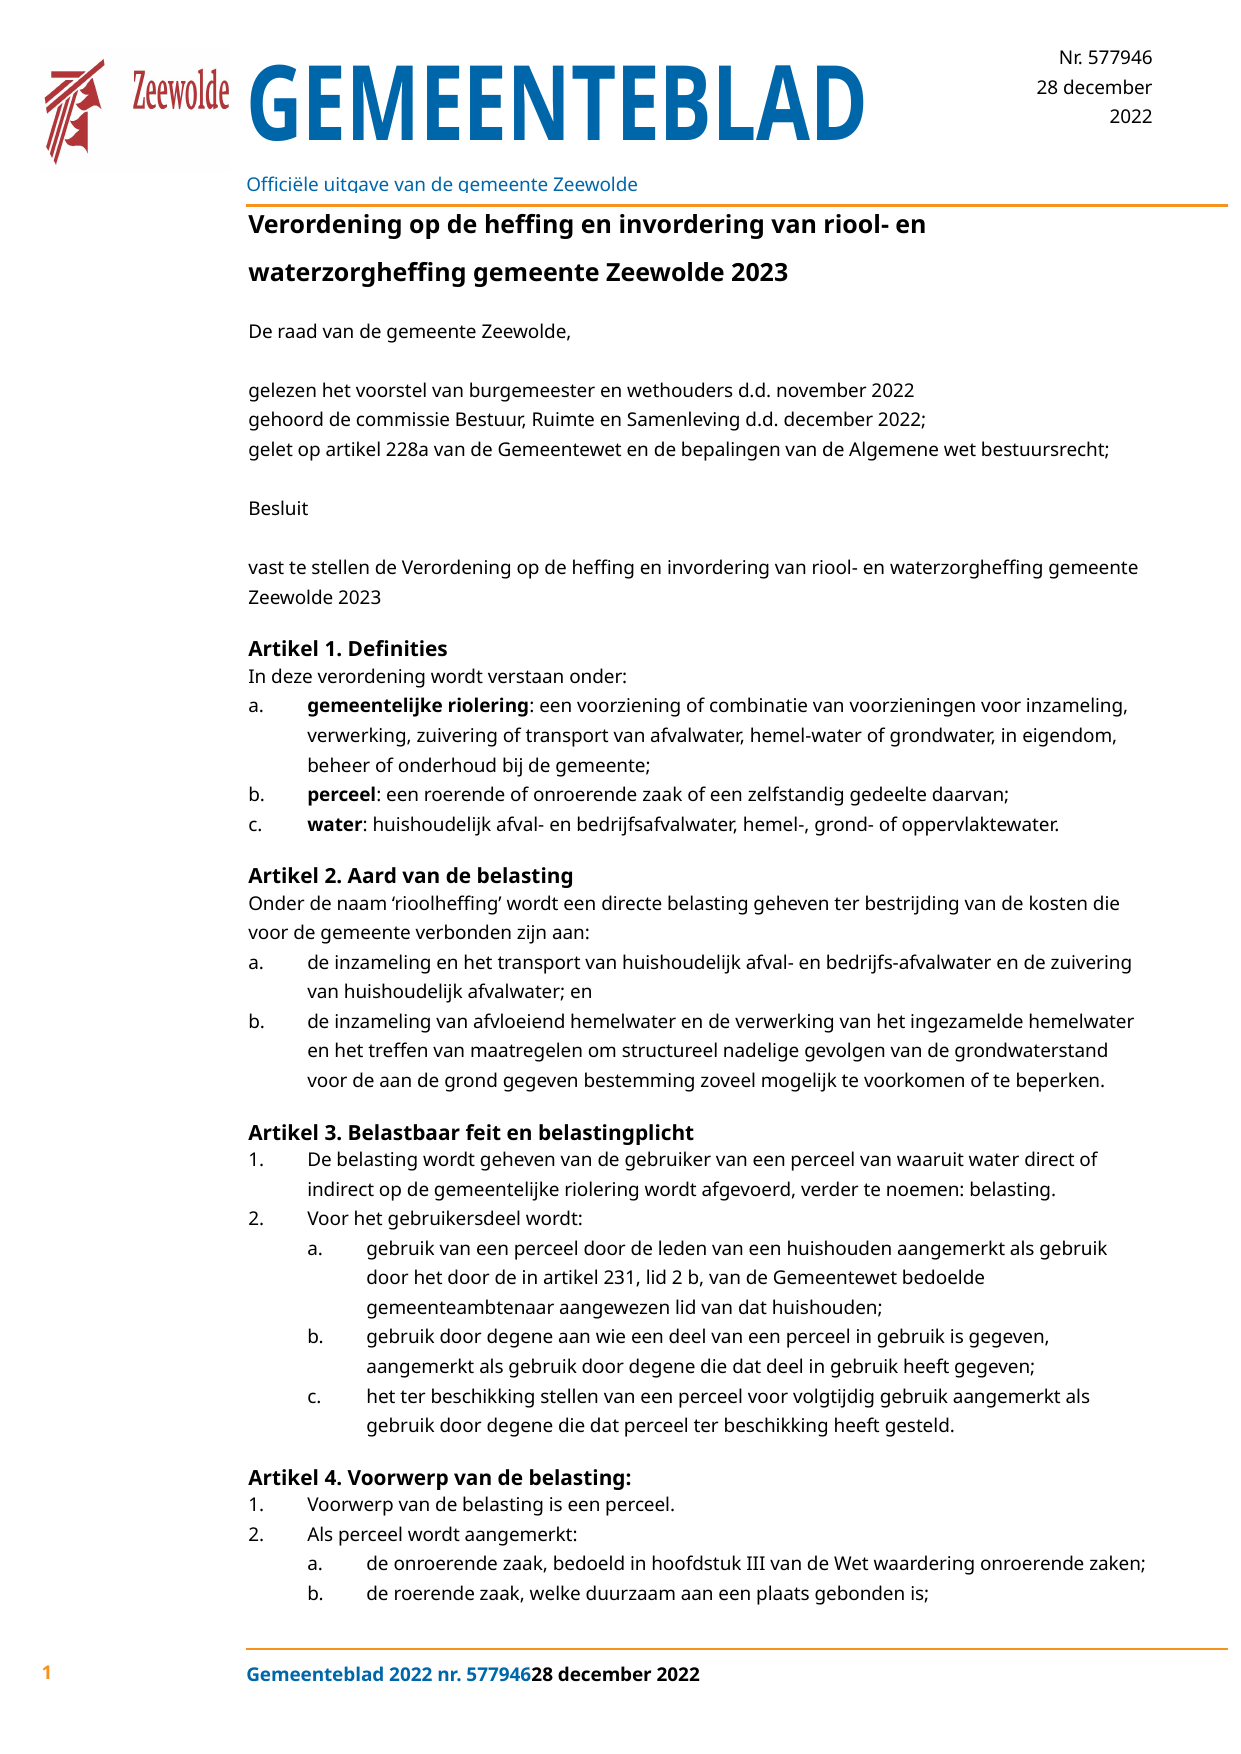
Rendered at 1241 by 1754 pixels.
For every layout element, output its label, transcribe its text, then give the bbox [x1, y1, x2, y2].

list gebruik door degene aan wie een deel van een perceel in gebruik is gegeven, aangemerkt als gebruik door degene die dat deel in gebruik heeft gegeven; [307, 1324, 1152, 1379]
text Artikel 3. Belastbaar feit en belastingplicht [248, 1118, 1152, 1146]
list De belasting wordt geheven van de gebruiker van een perceel van waaruit water direct of indirect op de gemeentelijke riolering wordt afgevoerd, verder te noemen: belasting. [248, 1146, 1152, 1201]
list de inzameling en het transport van huishoudelijk afval- en bedrijfs-afvalwater en de zuivering van huishoudelijk afvalwater; en [248, 949, 1152, 1004]
text Artikel 1. Definities [248, 634, 1152, 663]
text Besluit [248, 495, 1152, 521]
list het ter beschikking stellen van een perceel voor volgtijdig gebruik aangemerkt als gebruik door degene die dat perceel ter beschikking heeft gesteld. [307, 1383, 1152, 1438]
text gelet op artikel 228a van de Gemeentewet en de bepalingen van de Algemene wet bestuursrecht; [248, 436, 1152, 462]
list de onroerende zaak, bedoeld in hoofdstuk III van de Wet waardering onroerende zaken; [307, 1550, 1152, 1576]
text Verordening op de heffing en invordering van riool- en waterzorgheffing gemeente Zeewolde 2023 [248, 207, 1152, 288]
list Als perceel wordt aangemerkt: [248, 1521, 1152, 1547]
list de inzameling van afvloeiend hemelwater en de verwerking van het ingezamelde hemelwater en het treffen van maatregelen om structureel nadelige gevolgen van de grondwaterstand voor de aan de grond gegeven bestemming zoveel mogelijk te voorkomen of te beperken. [248, 1008, 1152, 1093]
list gemeentelijke riolering: een voorziening of combinatie van voorzieningen voor inzameling, verwerking, zuivering of transport van afvalwater, hemel-water of grondwater, in eigendom, beheer of onderhoud bij de gemeente; [248, 693, 1152, 777]
text gehoord de commissie Bestuur, Ruimte en Samenleving d.d. december 2022; [248, 407, 1152, 432]
text Onder de naam ‘rioolheffing’ wordt een directe belasting geheven ter bestrijding van de kosten die voor de gemeente verbonden zijn aan: [248, 890, 1152, 945]
text In deze verordening wordt verstaan onder: [248, 663, 1152, 689]
list Voorwerp van de belasting is een perceel. [248, 1491, 1152, 1517]
list perceel: een roerende of onroerende zaak of een zelfstandig gedeelte daarvan; [248, 781, 1152, 807]
text De raad van de gemeente Zeewolde, [248, 318, 1152, 344]
text Artikel 2. Aard van de belasting [248, 861, 1152, 890]
text vast te stellen de Verordening op de heffing en invordering van riool- en waterzorgheffing gemeente Zeewolde 2023 [248, 554, 1152, 610]
text Artikel 4. Voorwerp van de belasting: [248, 1463, 1152, 1491]
list water: huishoudelijk afval- en bedrijfsafvalwater, hemel-, grond- of oppervlaktewater. [248, 811, 1152, 837]
list gebruik van een perceel door de leden van een huishouden aangemerkt als gebruik door het door de in artikel 231, lid 2 b, van de Gemeentewet bedoelde gemeenteambtenaar aangewezen lid van dat huishouden; [307, 1235, 1152, 1320]
picture [41, 47, 231, 172]
list Voor het gebruikersdeel wordt: [248, 1205, 1152, 1231]
list de roerende zaak, welke duurzaam aan een plaats gebonden is; [307, 1580, 1152, 1606]
text gelezen het voorstel van burgemeester en wethouders d.d. november 2022 [248, 377, 1152, 403]
